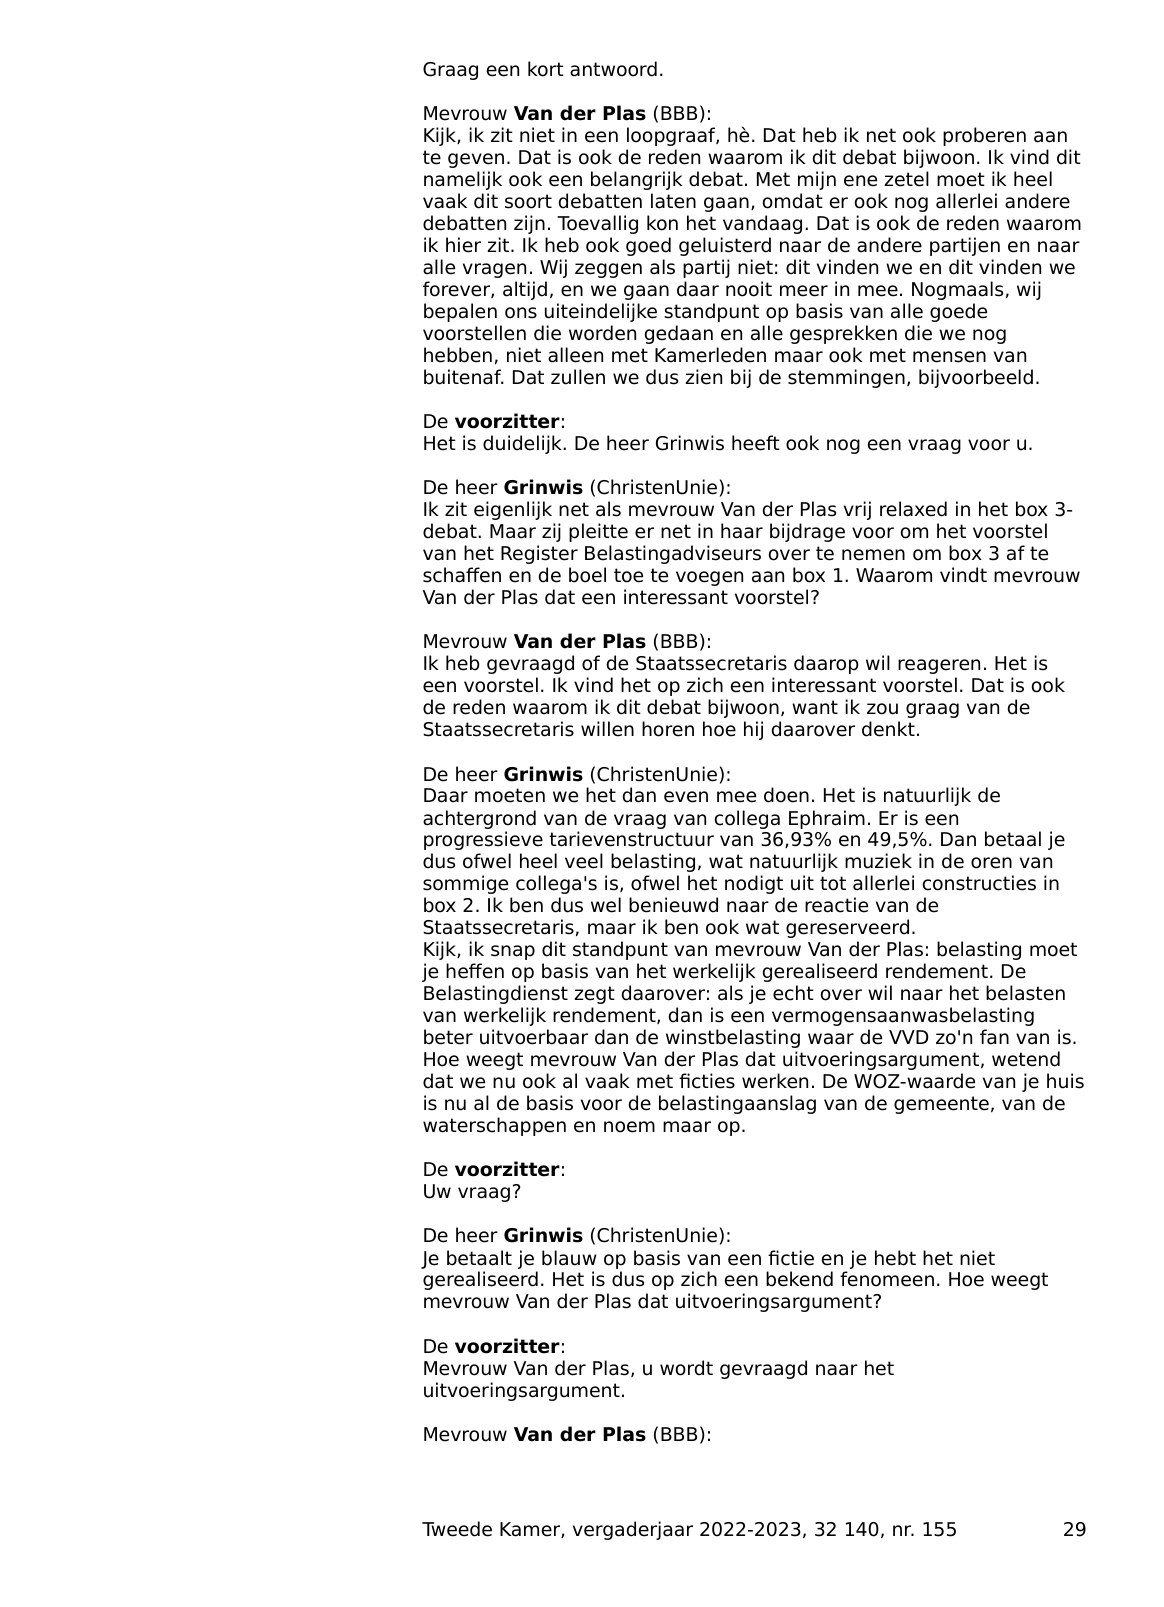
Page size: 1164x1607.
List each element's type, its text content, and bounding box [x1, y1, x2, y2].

text Graag een kort antwoord. [422, 59, 1087, 81]
text Je betaalt je blauw op basis van een fictie en je hebt het niet gerealiseerd. Het is dus op zich een bekend fenomeen. Hoe weegt mevrouw Van der Plas dat uitvoeringsargument? [422, 1247, 1087, 1313]
text Kijk, ik snap dit standpunt van mevrouw Van der Plas: belasting moet je heffen op basis van het werkelijk gerealiseerd rendement. De Belastingdienst zegt daarover: als je echt over wil naar het belasten van werkelijk rendement, dan is een vermogensaanwasbelasting beter uitvoerbaar dan de winstbelasting waar de VVD zo'n fan van is. Hoe weegt mevrouw Van der Plas dat uitvoeringsargument, wetend dat we nu ook al vaak met ficties werken. De WOZ-waarde van je huis is nu al de basis voor de belastingaanslag van de gemeente, van de waterschappen en noem maar op. [422, 939, 1087, 1137]
text De heer Grinwis (ChristenUnie): [422, 1225, 1087, 1247]
text De voorzitter: [422, 1159, 1087, 1181]
text Uw vraag? [422, 1181, 1087, 1203]
text Mevrouw Van der Plas (BBB): [422, 1424, 1087, 1446]
text Ik zit eigenlijk net als mevrouw Van der Plas vrij relaxed in het box 3-debat. Maar zij pleitte er net in haar bijdrage voor om het voorstel van het Register Belastingadviseurs over te nemen om box 3 af te schaffen en de boel toe te voegen aan box 1. Waarom vindt mevrouw Van der Plas dat een interessant voorstel? [422, 499, 1087, 609]
text Ik heb gevraagd of de Staatssecretaris daarop wil reageren. Het is een voorstel. Ik vind het op zich een interessant voorstel. Dat is ook de reden waarom ik dit debat bijwoon, want ik zou graag van de Staatssecretaris willen horen hoe hij daarover denkt. [422, 653, 1087, 741]
text Kijk, ik zit niet in een loopgraaf, hè. Dat heb ik net ook proberen aan te geven. Dat is ook de reden waarom ik dit debat bijwoon. Ik vind dit namelijk ook een belangrijk debat. Met mijn ene zetel moet ik heel vaak dit soort debatten laten gaan, omdat er ook nog allerlei andere debatten zijn. Toevallig kon het vandaag. Dat is ook de reden waarom ik hier zit. Ik heb ook goed geluisterd naar de andere partijen en naar alle vragen. Wij zeggen als partij niet: dit vinden we en dit vinden we forever, altijd, en we gaan daar nooit meer in mee. Nogmaals, wij bepalen ons uiteindelijke standpunt op basis van alle goede voorstellen die worden gedaan en alle gesprekken die we nog hebben, niet alleen met Kamerleden maar ook met mensen van buitenaf. Dat zullen we dus zien bij de stemmingen, bijvoorbeeld. [422, 125, 1087, 389]
text De voorzitter: [422, 1336, 1087, 1357]
text Daar moeten we het dan even mee doen. Het is natuurlijk de achtergrond van de vraag van collega Ephraim. Er is een progressieve tarievenstructuur van 36,93% en 49,5%. Dan betaal je dus ofwel heel veel belasting, wat natuurlijk muziek in de oren van sommige collega's is, ofwel het nodigt uit tot allerlei constructies in box 2. Ik ben dus wel benieuwd naar de reactie van de Staatssecretaris, maar ik ben ook wat gereserveerd. [422, 785, 1087, 939]
text Het is duidelijk. De heer Grinwis heeft ook nog een vraag voor u. [422, 433, 1087, 455]
text Mevrouw Van der Plas, u wordt gevraagd naar het uitvoeringsargument. [422, 1357, 1087, 1401]
text Mevrouw Van der Plas (BBB): [422, 103, 1087, 125]
text Mevrouw Van der Plas (BBB): [422, 631, 1087, 653]
text De voorzitter: [422, 411, 1087, 433]
text De heer Grinwis (ChristenUnie): [422, 763, 1087, 785]
text De heer Grinwis (ChristenUnie): [422, 477, 1087, 499]
